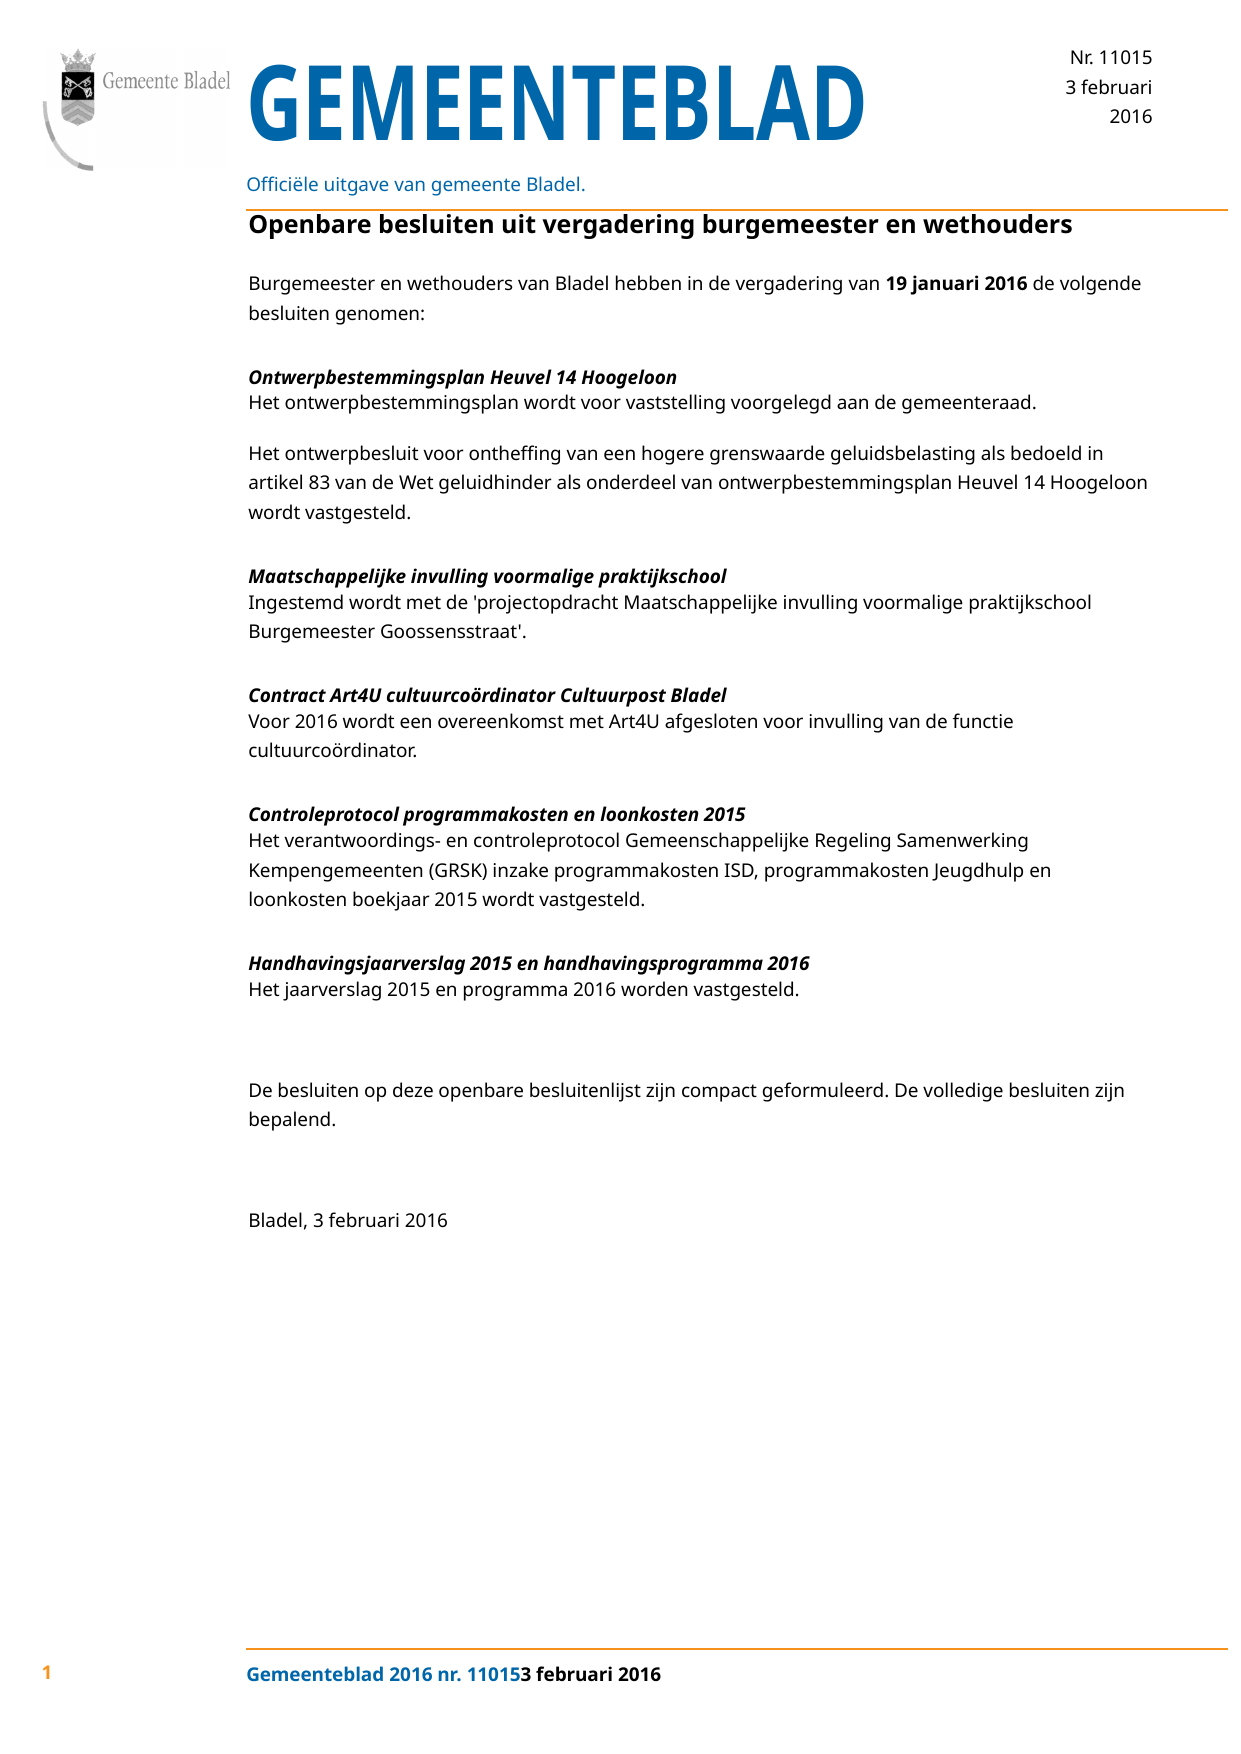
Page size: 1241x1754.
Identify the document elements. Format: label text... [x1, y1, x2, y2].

text Controleprotocol programmakosten en loonkosten 2015 [248, 802, 1152, 827]
picture [41, 47, 231, 172]
text Het verantwoordings- en controleprotocol Gemeenschappelijke Regeling Samenwerking Kempengemeenten (GRSK) inzake programmakosten ISD, programmakosten Jeugdhulp en loonkosten boekjaar 2015 wordt vastgesteld. [248, 827, 1152, 912]
text De besluiten op deze openbare besluitenlijst zijn compact geformuleerd. De volledige besluiten zijn bepalend. [248, 1077, 1152, 1132]
text Bladel, 3 februari 2016 [248, 1207, 1152, 1233]
text Het ontwerpbestemmingsplan wordt voor vaststelling voorgelegd aan de gemeenteraad. [248, 389, 1152, 415]
text Maatschappelijke invulling voormalige praktijkschool [248, 563, 1152, 589]
text Contract Art4U cultuurcoördinator Cultuurpost Bladel [248, 682, 1152, 708]
text Ingestemd wordt met de 'projectopdracht Maatschappelijke invulling voormalige praktijkschool Burgemeester Goossensstraat'. [248, 589, 1152, 644]
text Ontwerpbestemmingsplan Heuvel 14 Hoogeloon [248, 364, 1152, 389]
text Voor 2016 wordt een overeenkomst met Art4U afgesloten voor invulling van de functie cultuurcoördinator. [248, 708, 1152, 763]
text Handhavingsjaarverslag 2015 en handhavingsprogramma 2016 [248, 951, 1152, 976]
text Het ontwerpbesluit voor ontheffing van een hogere grenswaarde geluidsbelasting als bedoeld in artikel 83 van de Wet geluidhinder als onderdeel van ontwerpbestemmingsplan Heuvel 14 Hoogeloon wordt vastgesteld. [248, 440, 1152, 525]
text Het jaarverslag 2015 en programma 2016 worden vastgesteld. [248, 976, 1152, 1002]
text Burgemeester en wethouders van Bladel hebben in de vergadering van 19 januari 2016 de volgende besluiten genomen: [248, 270, 1152, 326]
text Openbare besluiten uit vergadering burgemeester en wethouders [248, 211, 1152, 241]
